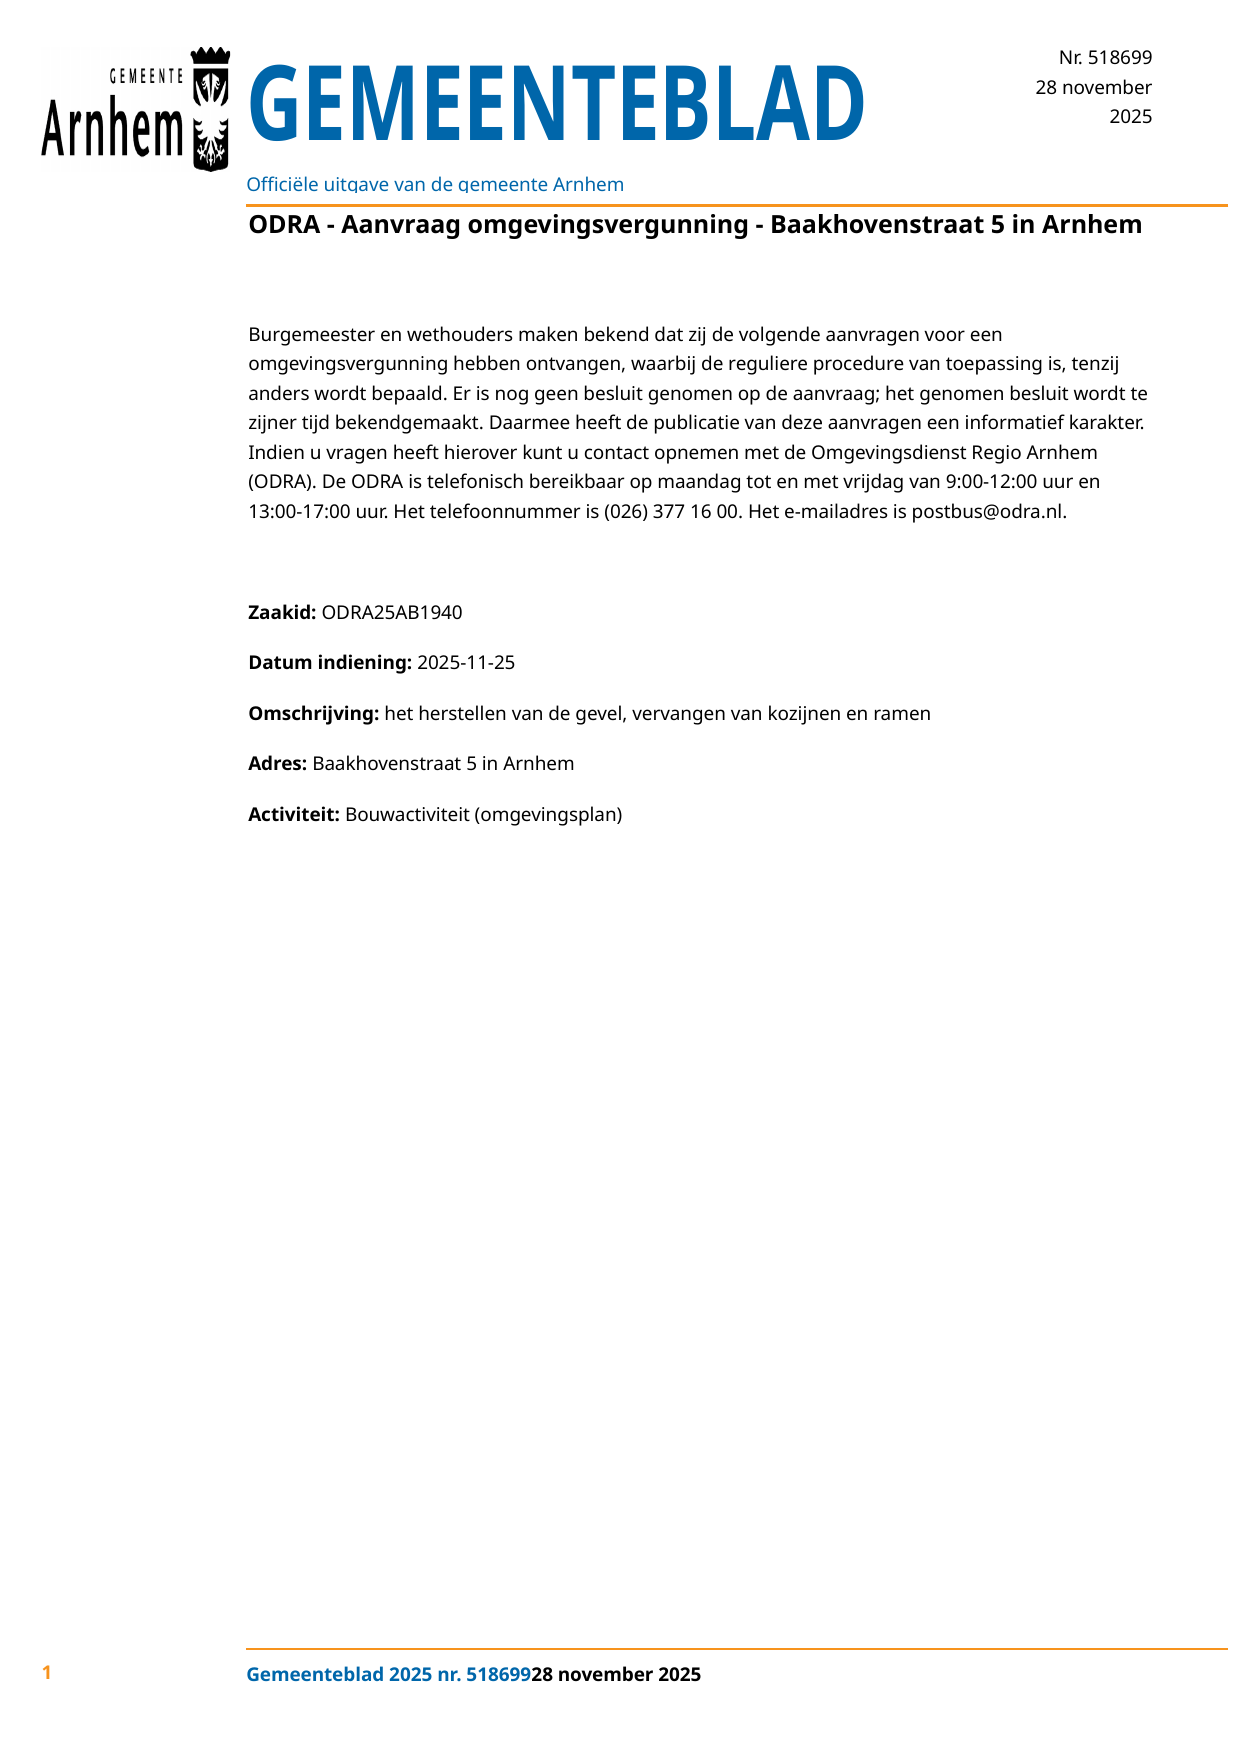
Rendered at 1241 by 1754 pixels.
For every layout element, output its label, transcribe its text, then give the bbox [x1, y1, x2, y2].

text ODRA - Aanvraag omgevingsvergunning - Baakhovenstraat 5 in Arnhem [248, 207, 1152, 241]
text Omschrijving: het herstellen van de gevel, vervangen van kozijnen en ramen [248, 700, 1152, 726]
text Burgemeester en wethouders maken bekend dat zij de volgende aanvragen voor een omgevingsvergunning hebben ontvangen, waarbij de reguliere procedure van toepassing is, tenzij anders wordt bepaald. Er is nog geen besluit genomen op de aanvraag; het genomen besluit wordt te zijner tijd bekendgemaakt. Daarmee heeft de publicatie van deze aanvragen een informatief karakter. Indien u vragen heeft hierover kunt u contact opnemen met de Omgevingsdienst Regio Arnhem (ODRA). De ODRA is telefonisch bereikbaar op maandag tot en met vrijdag van 9:00-12:00 uur en 13:00-17:00 uur. Het telefoonnummer is (026) 377 16 00. Het e-mailadres is postbus@odra.nl. [248, 321, 1152, 524]
text Zaakid: ODRA25AB1940 [248, 599, 1152, 625]
text Activiteit: Bouwactiviteit (omgevingsplan) [248, 801, 1152, 826]
text Adres: Baakhovenstraat 5 in Arnhem [248, 750, 1152, 776]
picture [41, 47, 231, 172]
text Datum indiening: 2025-11-25 [248, 649, 1152, 675]
